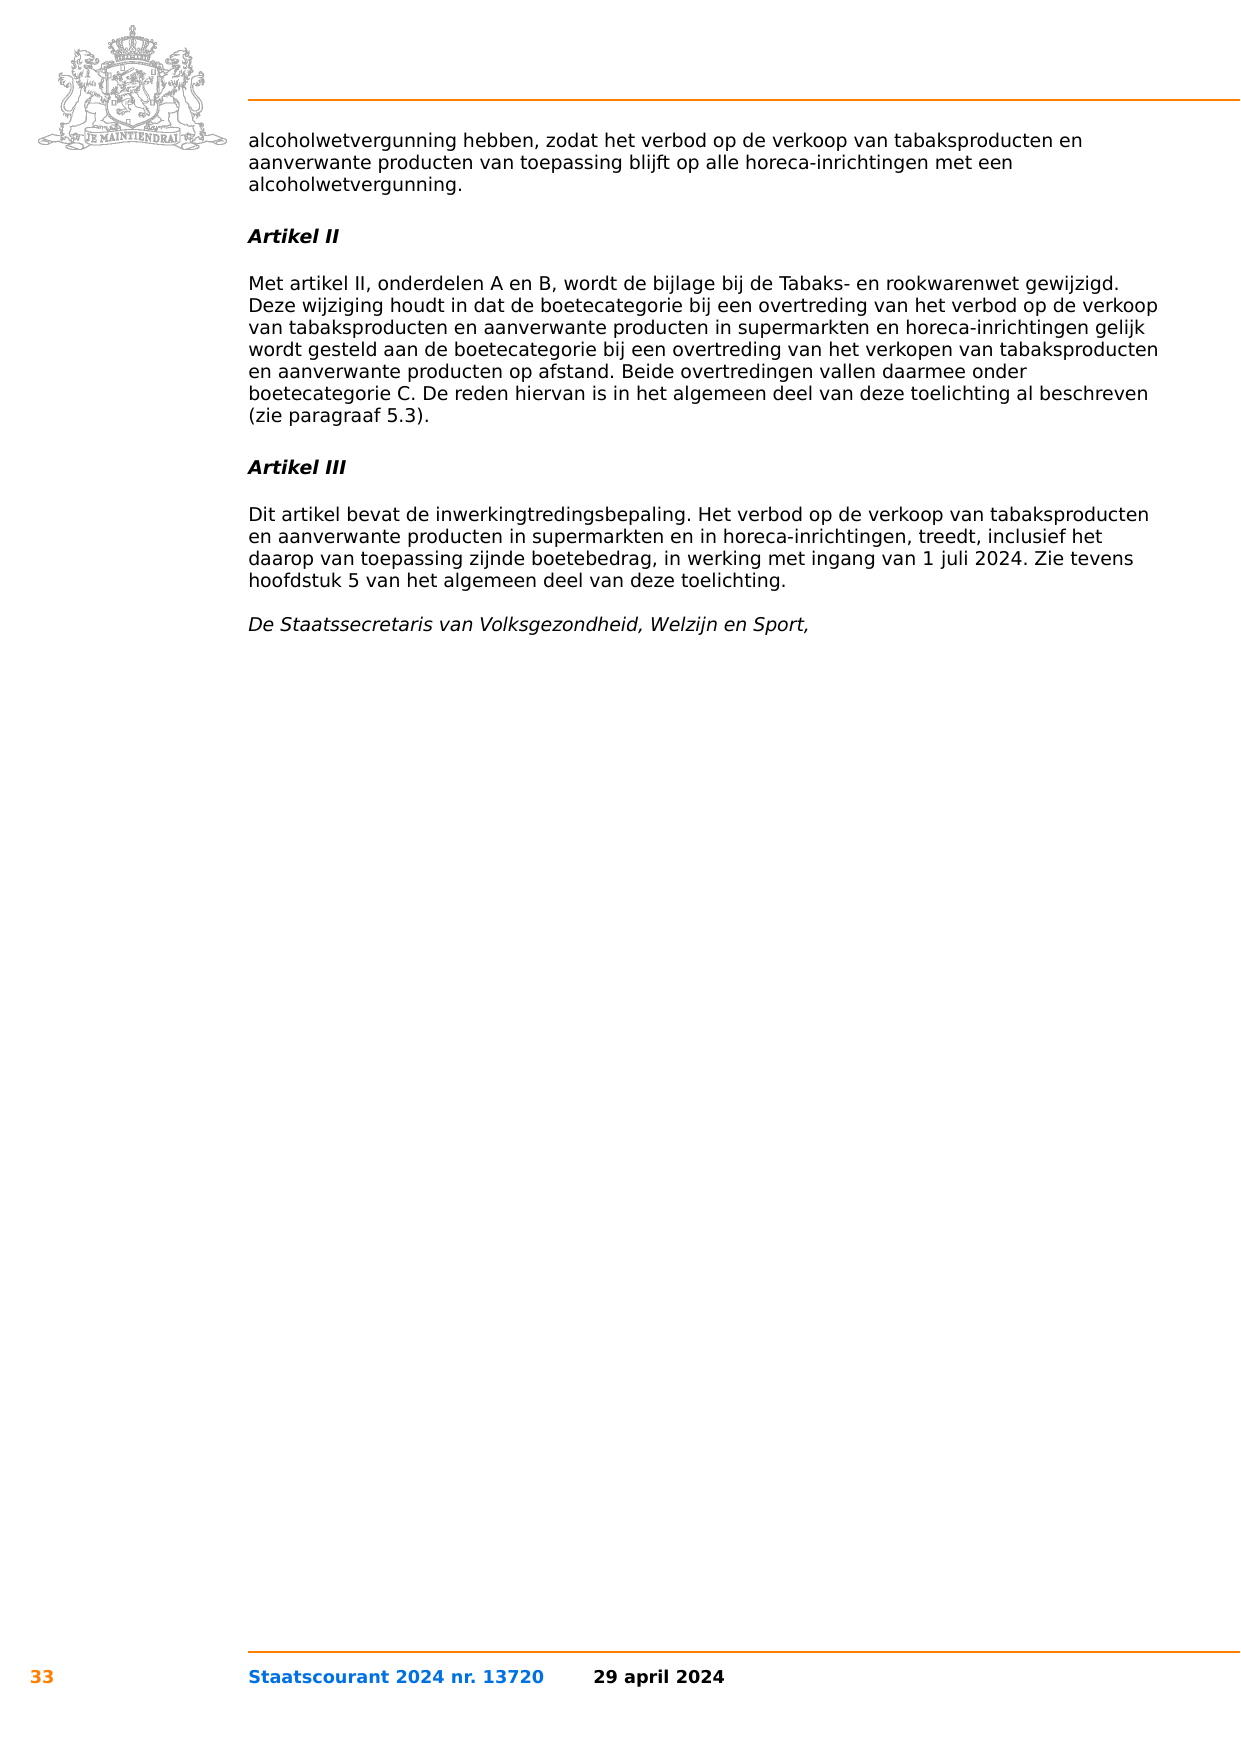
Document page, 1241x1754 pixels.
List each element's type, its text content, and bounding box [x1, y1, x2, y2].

text Dit artikel bevat de inwerkingtredingsbepaling. Het verbod op de verkoop van tabaksproducten en aanverwante producten in supermarkten en in horeca-inrichtingen, treedt, inclusief het daarop van toepassing zijnde boetebedrag, in werking met ingang van 1 juli 2024. Zie tevens hoofdstuk 5 van het algemeen deel van deze toelichting. [248, 504, 1163, 592]
subtitle Artikel II [248, 226, 1163, 248]
picture [38, 25, 227, 150]
text alcoholwetvergunning hebben, zodat het verbod op de verkoop van tabaksproducten en aanverwante producten van toepassing blijft op alle horeca-inrichtingen met een alcoholwetvergunning. [248, 130, 1163, 196]
text Met artikel II, onderdelen A en B, wordt de bijlage bij de Tabaks- en rookwarenwet gewijzigd. Deze wijziging houdt in dat de boetecategorie bij een overtreding van het verbod op de verkoop van tabaksproducten en aanverwante producten in supermarkten en horeca-inrichtingen gelijk wordt gesteld aan de boetecategorie bij een overtreding van het verkopen van tabaksproducten en aanverwante producten op afstand. Beide overtredingen vallen daarmee onder boetecategorie C. De reden hiervan is in het algemeen deel van deze toelichting al beschreven (zie paragraaf 5.3). [248, 273, 1163, 427]
subtitle Artikel III [248, 457, 1163, 479]
text De Staatssecretaris van Volksgezondheid, Welzijn en Sport, [248, 613, 1163, 635]
